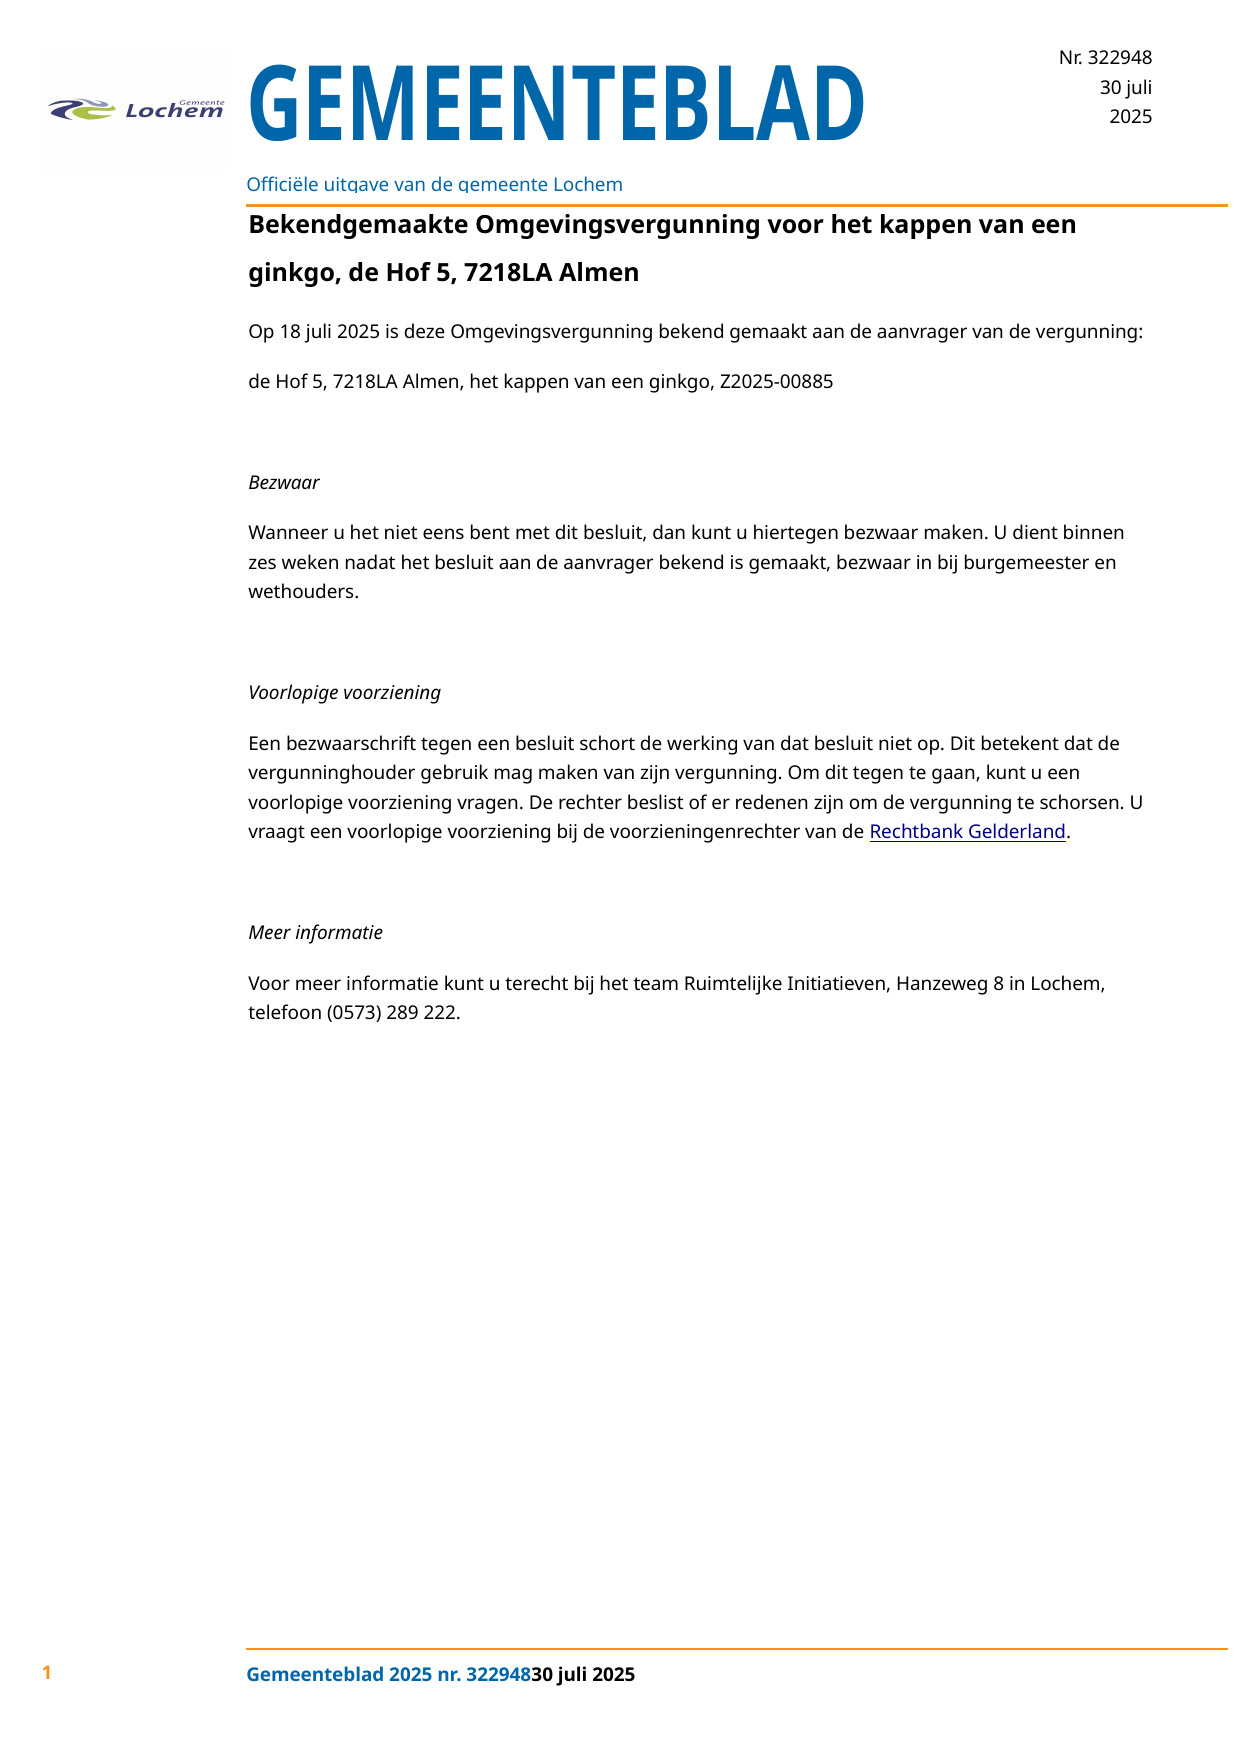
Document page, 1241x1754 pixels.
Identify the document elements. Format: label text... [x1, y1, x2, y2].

text Meer informatie [248, 919, 1152, 945]
text Voorlopige voorziening [248, 679, 1152, 705]
text Bekendgemaakte Omgevingsvergunning voor het kappen van een ginkgo, de Hof 5, 7218LA Almen [248, 207, 1152, 288]
text Bezwaar [248, 469, 1152, 495]
picture [41, 47, 231, 172]
text Een bezwaarschrift tegen een besluit schort de werking van dat besluit niet op. Dit betekent dat de vergunninghouder gebruik mag maken van zijn vergunning. Om dit tegen te gaan, kunt u een voorlopige voorziening vragen. De rechter beslist of er redenen zijn om de vergunning te schorsen. U vraagt een voorlopige voorziening bij de voorzieningenrechter van de Rechtbank Gelderland. [248, 730, 1152, 844]
text Wanneer u het niet eens bent met dit besluit, dan kunt u hiertegen bezwaar maken. U dient binnen zes weken nadat het besluit aan de aanvrager bekend is gemaakt, bezwaar in bij burgemeester en wethouders. [248, 519, 1152, 604]
text Op 18 juli 2025 is deze Omgevingsvergunning bekend gemaakt aan de aanvrager van de vergunning: [248, 318, 1152, 344]
text de Hof 5, 7218LA Almen, het kappen van een ginkgo, Z2025-00885 [248, 368, 1152, 394]
text Voor meer informatie kunt u terecht bij het team Ruimtelijke Initiatieven, Hanzeweg 8 in Lochem, telefoon (0573) 289 222. [248, 970, 1152, 1025]
